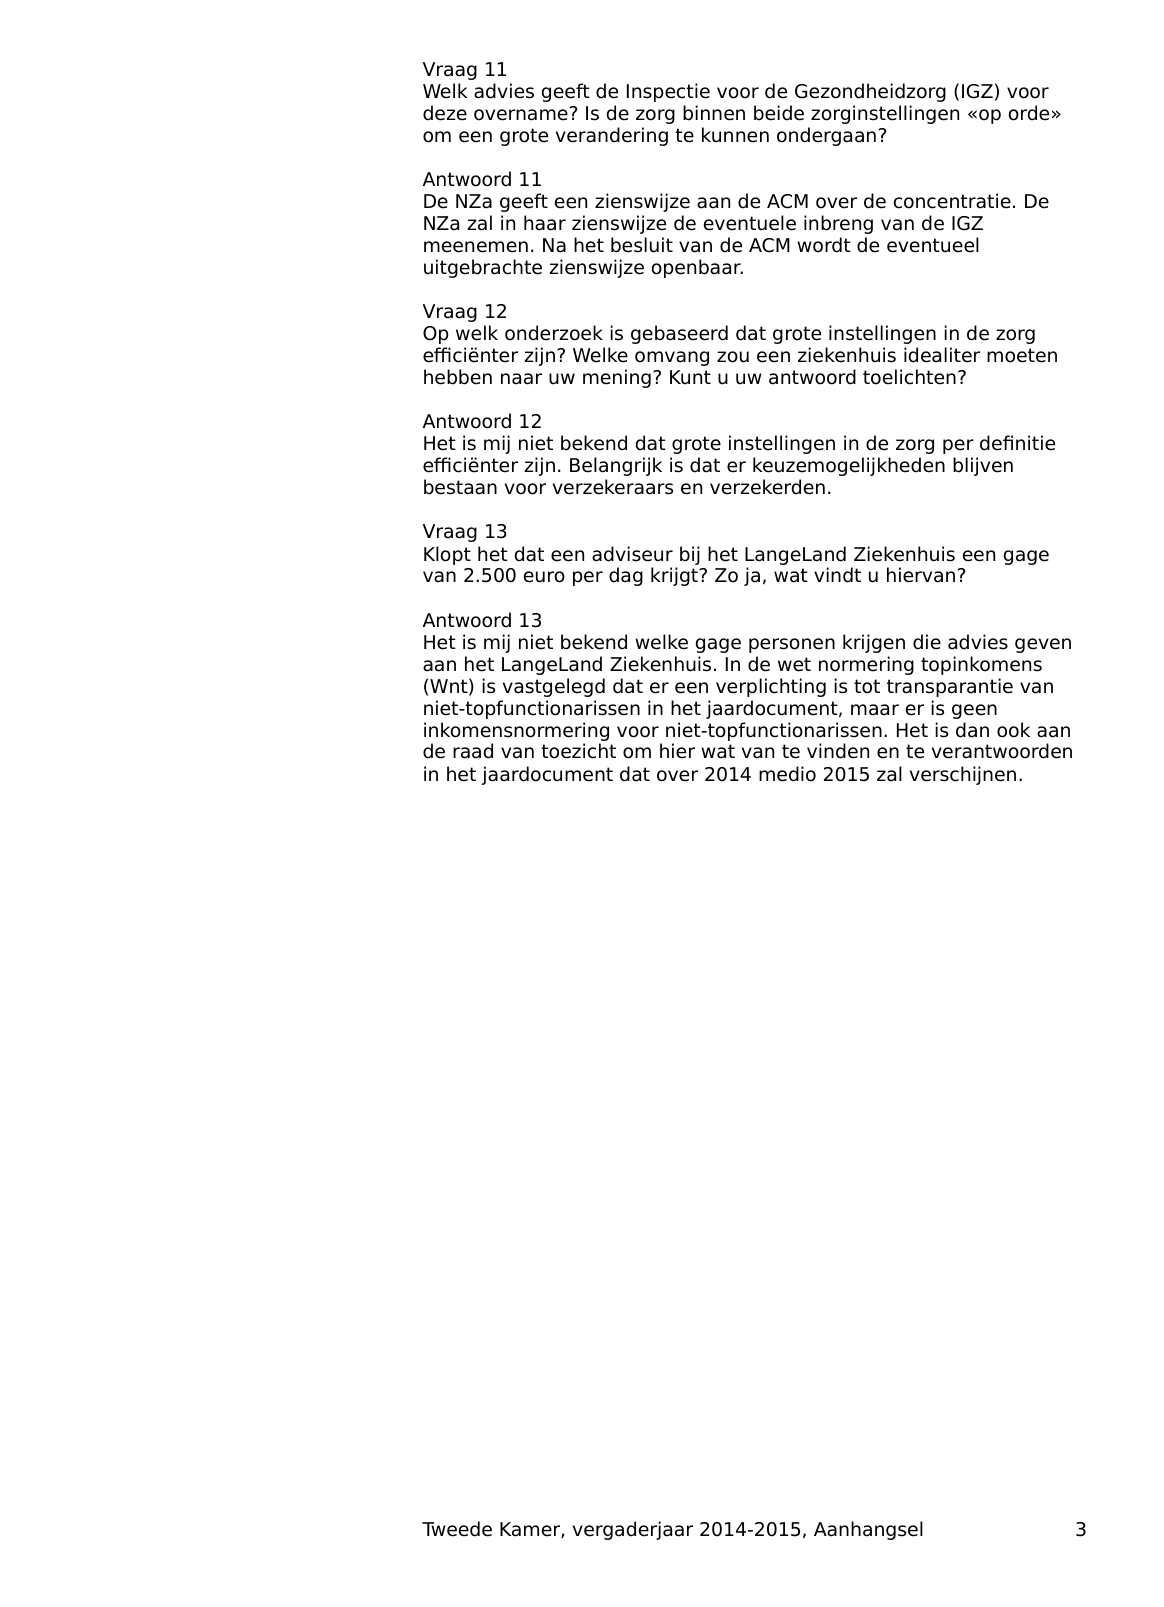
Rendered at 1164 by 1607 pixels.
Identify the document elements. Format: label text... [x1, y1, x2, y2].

text Het is mij niet bekend dat grote instellingen in de zorg per definitie efficiënter zijn. Belangrijk is dat er keuzemogelijkheden blijven bestaan voor verzekeraars en verzekerden. [422, 433, 1087, 499]
text De NZa geeft een zienswijze aan de ACM over de concentratie. De NZa zal in haar zienswijze de eventuele inbreng van de IGZ meenemen. Na het besluit van de ACM wordt de eventueel uitgebrachte zienswijze openbaar. [422, 191, 1087, 279]
text Antwoord 13 [422, 609, 1087, 632]
text Antwoord 11 [422, 169, 1087, 191]
text Vraag 11 [422, 59, 1087, 81]
text Het is mij niet bekend welke gage personen krijgen die advies geven aan het LangeLand Ziekenhuis. In de wet normering topinkomens (Wnt) is vastgelegd dat er een verplichting is tot transparantie van niet-topfunctionarissen in het jaardocument, maar er is geen inkomensnormering voor niet-topfunctionarissen. Het is dan ook aan de raad van toezicht om hier wat van te vinden en te verantwoorden in het jaardocument dat over 2014 medio 2015 zal verschijnen. [422, 632, 1087, 785]
text Vraag 13 [422, 521, 1087, 543]
text Antwoord 12 [422, 411, 1087, 433]
text Welk advies geeft de Inspectie voor de Gezondheidzorg (IGZ) voor deze overname? Is de zorg binnen beide zorginstellingen «op orde» om een grote verandering te kunnen ondergaan? [422, 81, 1087, 147]
text Klopt het dat een adviseur bij het LangeLand Ziekenhuis een gage van 2.500 euro per dag krijgt? Zo ja, wat vindt u hiervan? [422, 543, 1087, 587]
text Op welk onderzoek is gebaseerd dat grote instellingen in de zorg efficiënter zijn? Welke omvang zou een ziekenhuis idealiter moeten hebben naar uw mening? Kunt u uw antwoord toelichten? [422, 323, 1087, 389]
text Vraag 12 [422, 301, 1087, 323]
